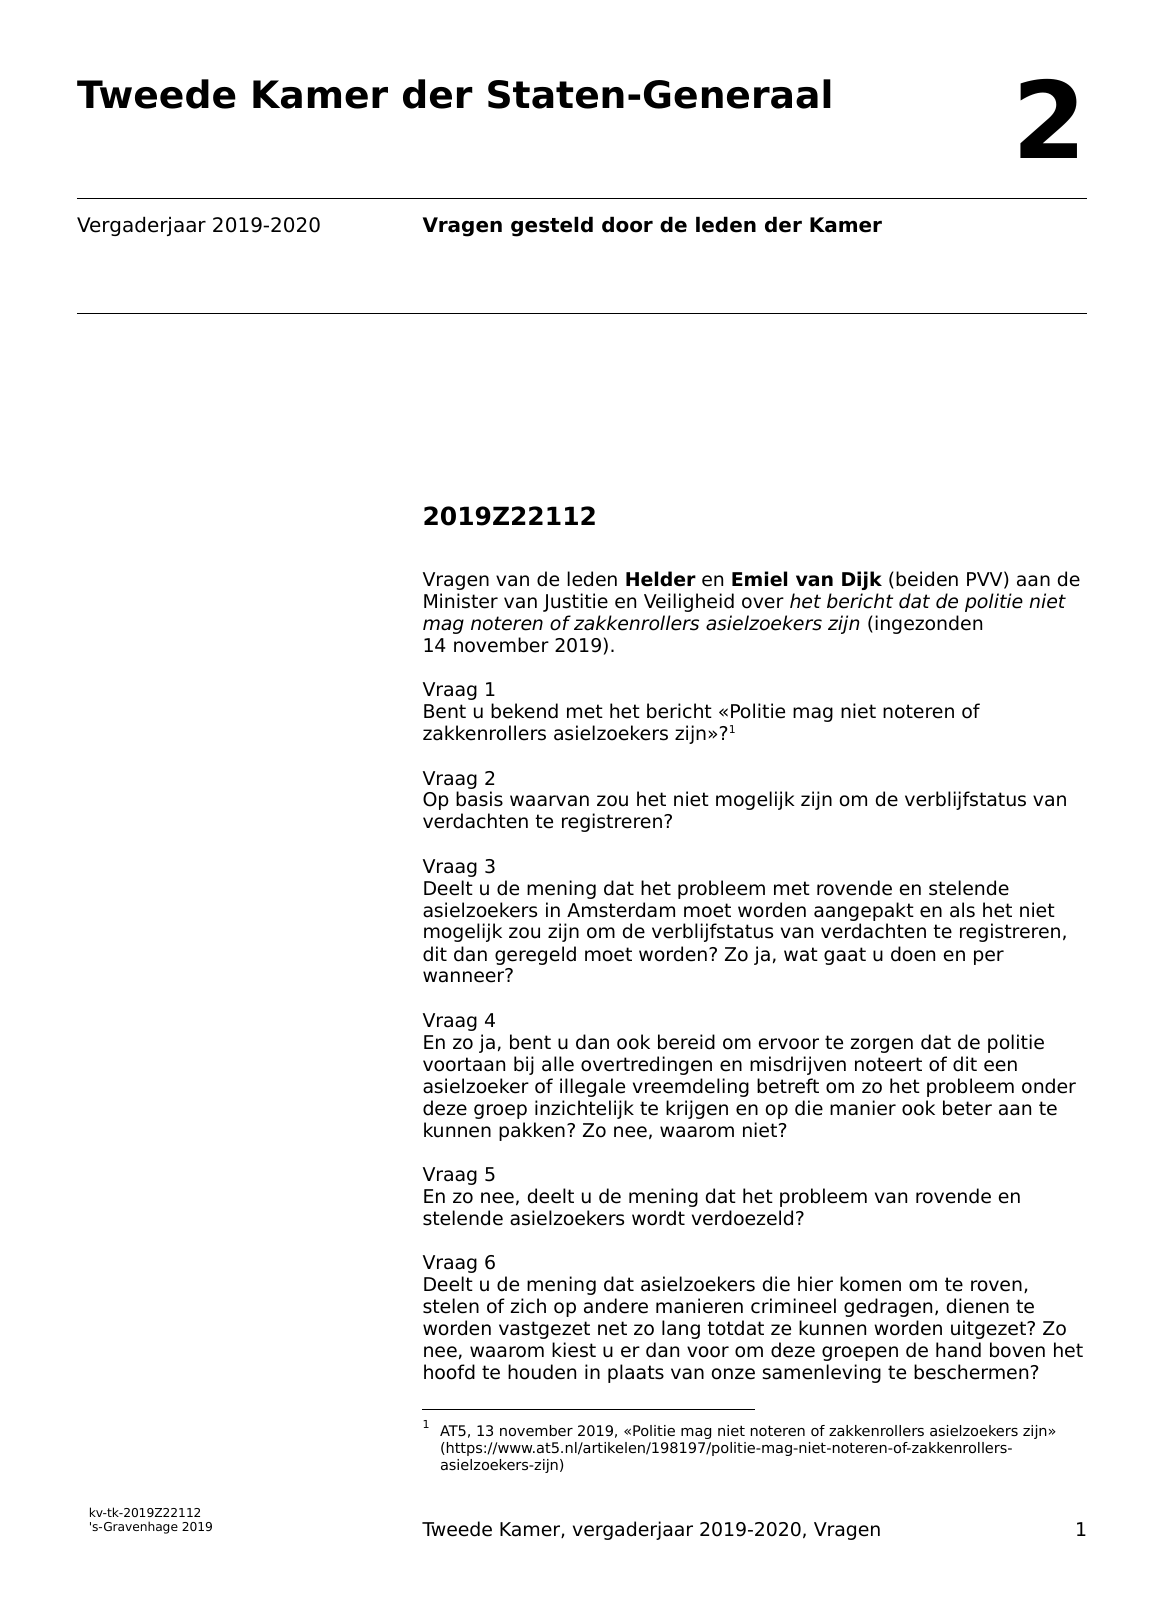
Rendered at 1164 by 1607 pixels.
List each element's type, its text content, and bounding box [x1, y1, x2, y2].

text kv-tk-2019Z22112 [88, 1506, 323, 1520]
text Vraag 6 [422, 1252, 1087, 1274]
text 2019Z22112 [422, 502, 1087, 531]
text Vraag 1 [422, 679, 1087, 701]
text En zo nee, deelt u de mening dat het probleem van rovende en stelende asielzoekers wordt verdoezeld? [422, 1186, 1087, 1229]
text 's-Gravenhage 2019 [88, 1520, 323, 1534]
text Op basis waarvan zou het niet mogelijk zijn om de verblijfstatus van verdachten te registreren? [422, 789, 1087, 833]
table_header 2 [886, 59, 1087, 198]
text Vraag 5 [422, 1164, 1087, 1186]
text Vragen van de leden Helder en Emiel van Dijk (beiden PVV) aan de Minister van Justitie en Veiligheid over het bericht dat de politie niet mag noteren of zakkenrollers asielzoekers zijn (ingezonden 14 november 2019). [422, 569, 1087, 657]
text Vraag 2 [422, 767, 1087, 789]
text Vraag 3 [422, 856, 1087, 877]
table_header Tweede Kamer der Staten-Generaal [77, 59, 886, 198]
table_cell Vragen gesteld door de leden der Kamer [422, 199, 1087, 313]
text En zo ja, bent u dan ook bereid om ervoor te zorgen dat de politie voortaan bij alle overtredingen en misdrijven noteert of dit een asielzoeker of illegale vreemdeling betreft om zo het probleem onder deze groep inzichtelijk te krijgen en op die manier ook beter aan te kunnen pakken? Zo nee, waarom niet? [422, 1032, 1087, 1141]
text Vraag 4 [422, 1009, 1087, 1032]
table_cell Vergaderjaar 2019-2020 [77, 199, 422, 313]
text AT5, 13 november 2019, «Politie mag niet noteren of zakkenrollers asielzoekers zijn» (https://www.at5.nl/artikelen/198197/politie-mag-niet-noteren-of-zakkenrollers-asielzoekers-zijn) [422, 1418, 1087, 1474]
text Bent u bekend met het bericht «Politie mag niet noteren of zakkenrollers asielzoekers zijn»? [422, 701, 1087, 745]
text Deelt u de mening dat asielzoekers die hier komen om te roven, stelen of zich op andere manieren crimineel gedragen, dienen te worden vastgezet net zo lang totdat ze kunnen worden uitgezet? Zo nee, waarom kiest u er dan voor om deze groepen de hand boven het hoofd te houden in plaats van onze samenleving te beschermen? [422, 1274, 1087, 1384]
text Deelt u de mening dat het probleem met rovende en stelende asielzoekers in Amsterdam moet worden aangepakt en als het niet mogelijk zou zijn om de verblijfstatus van verdachten te registreren, dit dan geregeld moet worden? Zo ja, wat gaat u doen en per wanneer? [422, 877, 1087, 987]
